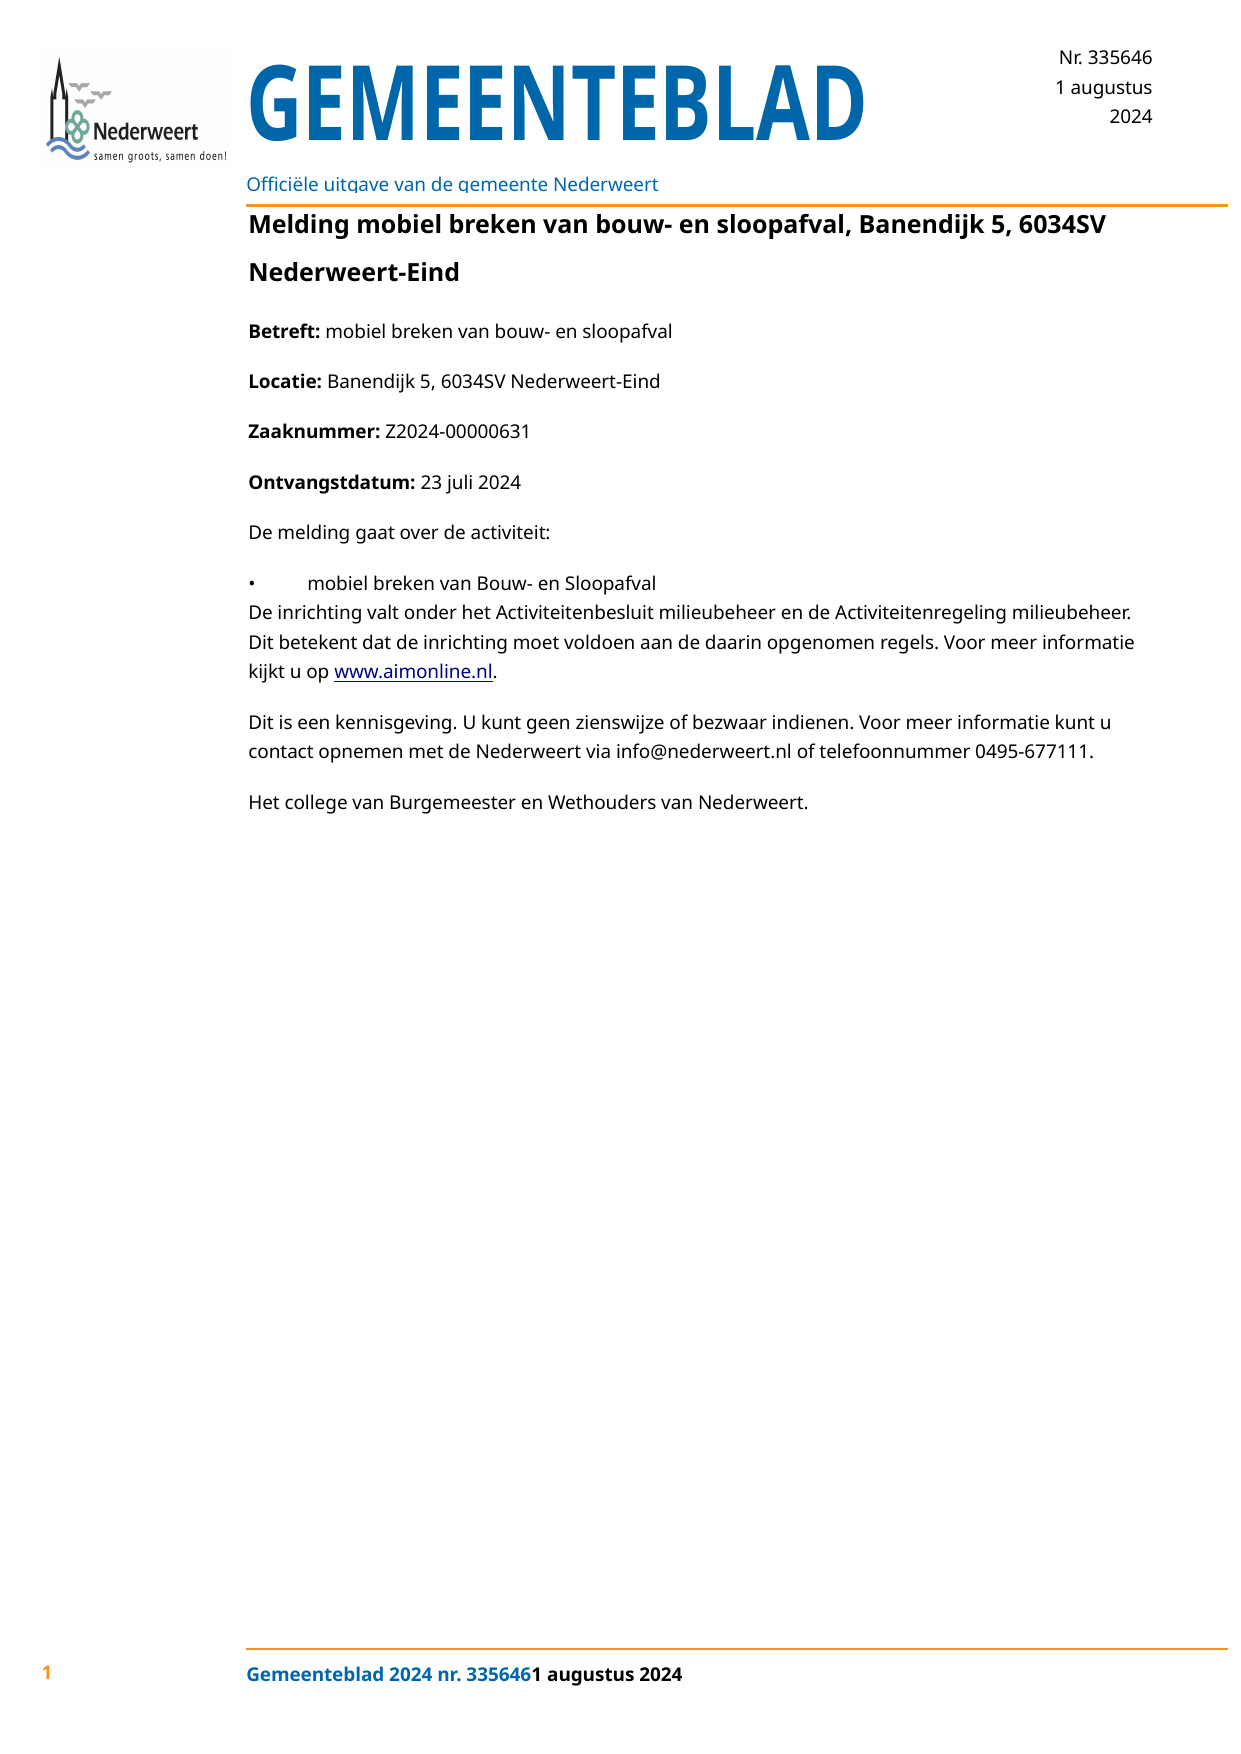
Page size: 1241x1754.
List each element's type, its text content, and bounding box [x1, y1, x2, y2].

text Locatie: Banendijk 5, 6034SV Nederweert-Eind [248, 368, 1152, 394]
text Zaaknummer: Z2024-00000631 [248, 419, 1152, 444]
text De inrichting valt onder het Activiteitenbesluit milieubeheer en de Activiteitenregeling milieubeheer. Dit betekent dat de inrichting moet voldoen aan de daarin opgenomen regels. Voor meer informatie kijkt u op www.aimonline.nl. [248, 599, 1152, 684]
text De melding gaat over de activiteit: [248, 519, 1152, 545]
text Betreft: mobiel breken van bouw- en sloopafval [248, 318, 1152, 344]
list mobiel breken van Bouw- en Sloopafval [248, 570, 1152, 596]
text Ontvangstdatum: 23 juli 2024 [248, 469, 1152, 495]
text Dit is een kennisgeving. U kunt geen zienswijze of bezwaar indienen. Voor meer informatie kunt u contact opnemen met de Nederweert via info@nederweert.nl of telefoonnummer 0495-677111. [248, 709, 1152, 764]
text Het college van Burgemeester en Wethouders van Nederweert. [248, 789, 1152, 815]
text Melding mobiel breken van bouw- en sloopafval, Banendijk 5, 6034SV Nederweert-Eind [248, 207, 1152, 288]
picture [41, 47, 231, 172]
